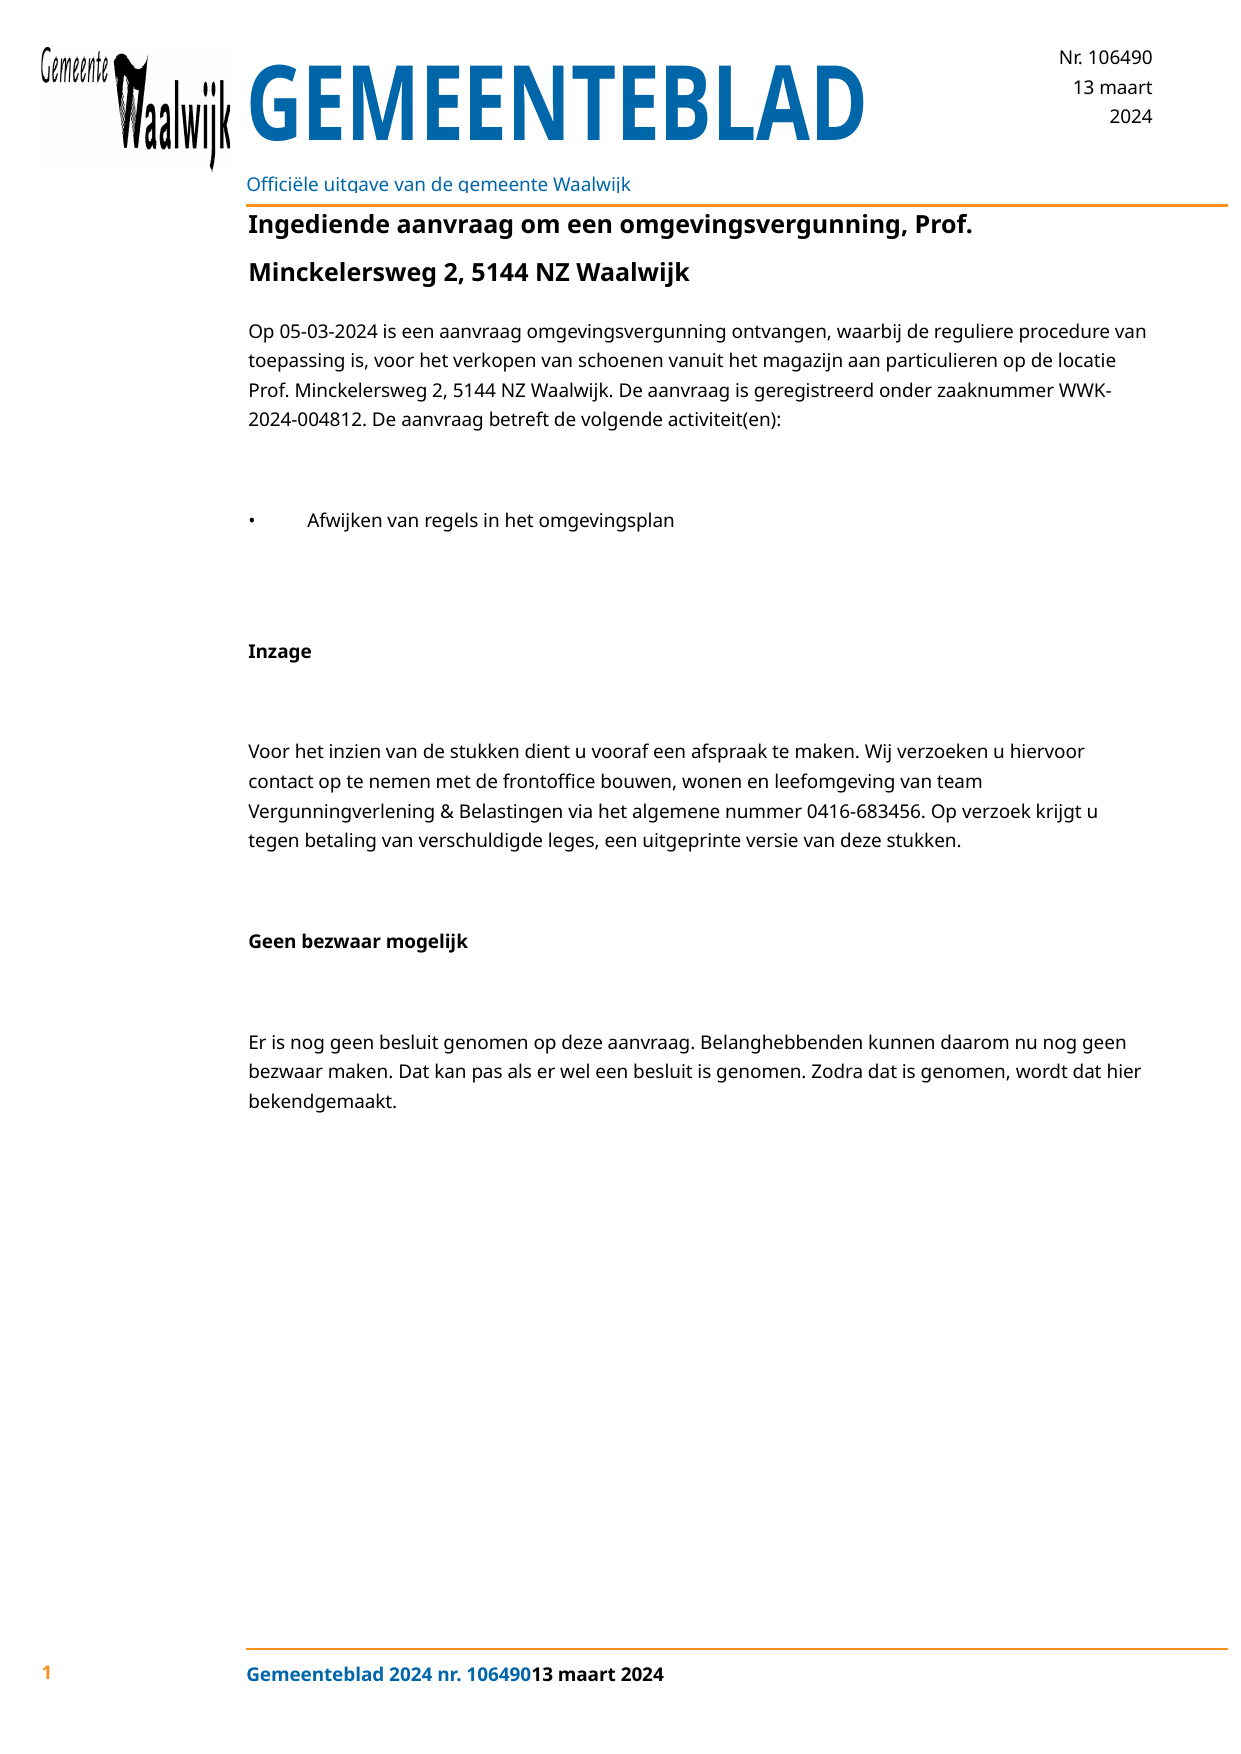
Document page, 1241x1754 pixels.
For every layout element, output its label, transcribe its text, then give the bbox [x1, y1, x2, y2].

text Voor het inzien van de stukken dient u vooraf een afspraak te maken. Wij verzoeken u hiervoor contact op te nemen met de frontoffice bouwen, wonen en leefomgeving van team Vergunningverlening & Belastingen via het algemene nummer 0416-683456. Op verzoek krijgt u tegen betaling van verschuldigde leges, een uitgeprinte versie van deze stukken. [248, 739, 1152, 853]
picture [41, 47, 231, 172]
text Inzage [248, 638, 1152, 664]
text Ingediende aanvraag om een omgevingsvergunning, Prof. Minckelersweg 2, 5144 NZ Waalwijk [248, 207, 1152, 288]
text Geen bezwaar mogelijk [248, 928, 1152, 954]
text Op 05-03-2024 is een aanvraag omgevingsvergunning ontvangen, waarbij de reguliere procedure van toepassing is, voor het verkopen van schoenen vanuit het magazijn aan particulieren op de locatie Prof. Minckelersweg 2, 5144 NZ Waalwijk. De aanvraag is geregistreerd onder zaaknummer WWK-2024-004812. De aanvraag betreft de volgende activiteit(en): [248, 318, 1152, 432]
text Er is nog geen besluit genomen op deze aanvraag. Belanghebbenden kunnen daarom nu nog geen bezwaar maken. Dat kan pas als er wel een besluit is genomen. Zodra dat is genomen, wordt dat hier bekendgemaakt. [248, 1029, 1152, 1114]
list Afwijken van regels in het omgevingsplan [248, 507, 1152, 533]
